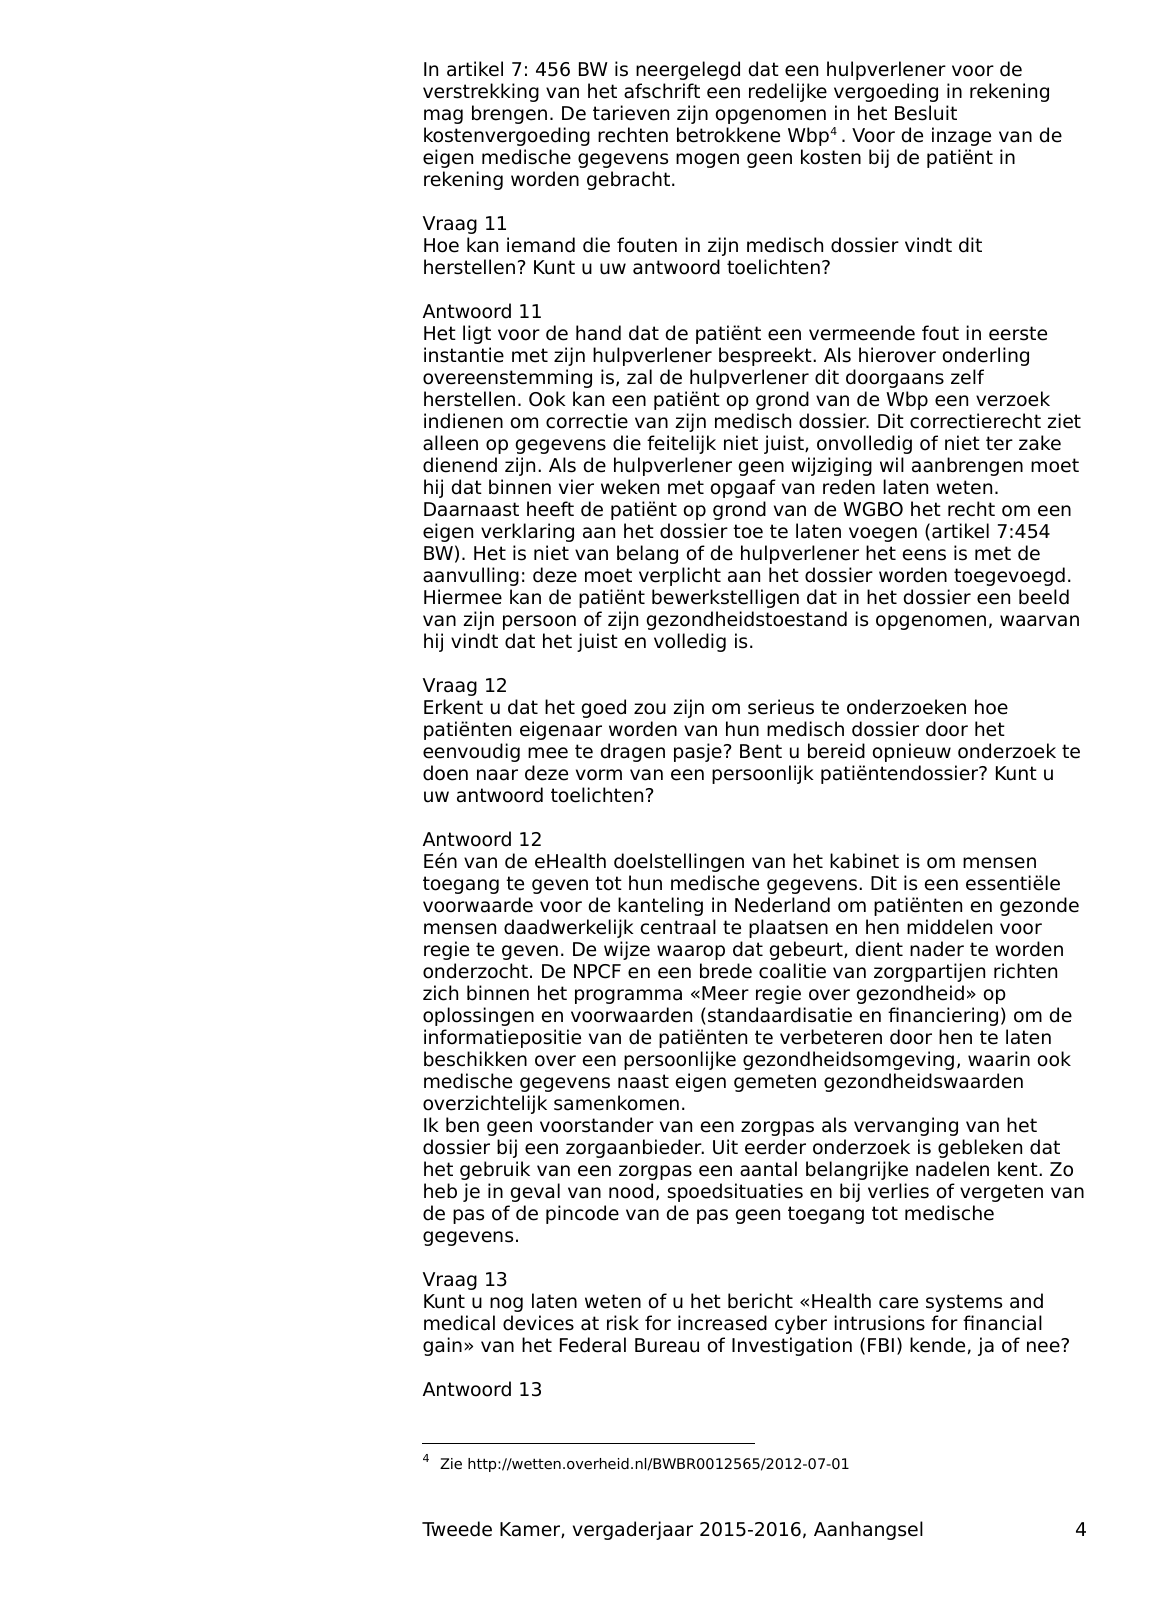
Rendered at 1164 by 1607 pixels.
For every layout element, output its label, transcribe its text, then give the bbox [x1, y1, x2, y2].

text Daarnaast heeft de patiënt op grond van de WGBO het recht om een eigen verklaring aan het dossier toe te laten voegen (artikel 7:454 BW). Het is niet van belang of de hulpverlener het eens is met de aanvulling: deze moet verplicht aan het dossier worden toegevoegd. Hiermee kan de patiënt bewerkstelligen dat in het dossier een beeld van zijn persoon of zijn gezondheidstoestand is opgenomen, waarvan hij vindt dat het juist en volledig is. [422, 499, 1087, 653]
text Antwoord 12 [422, 829, 1087, 851]
text Hoe kan iemand die fouten in zijn medisch dossier vindt dit herstellen? Kunt u uw antwoord toelichten? [422, 235, 1087, 279]
text Antwoord 11 [422, 301, 1087, 323]
text Kunt u nog laten weten of u het bericht «Health care systems and medical devices at risk for increased cyber intrusions for financial gain» van het Federal Bureau of Investigation (FBI) kende, ja of nee? [422, 1291, 1087, 1357]
text Antwoord 13 [422, 1379, 1087, 1401]
text Erkent u dat het goed zou zijn om serieus te onderzoeken hoe patiënten eigenaar worden van hun medisch dossier door het eenvoudig mee te dragen pasje? Bent u bereid opnieuw onderzoek te doen naar deze vorm van een persoonlijk patiëntendossier? Kunt u uw antwoord toelichten? [422, 697, 1087, 807]
text Het ligt voor de hand dat de patiënt een vermeende fout in eerste instantie met zijn hulpverlener bespreekt. Als hierover onderling overeenstemming is, zal de hulpverlener dit doorgaans zelf herstellen. Ook kan een patiënt op grond van de Wbp een verzoek indienen om correctie van zijn medisch dossier. Dit correctierecht ziet alleen op gegevens die feitelijk niet juist, onvolledig of niet ter zake dienend zijn. Als de hulpverlener geen wijziging wil aanbrengen moet hij dat binnen vier weken met opgaaf van reden laten weten. [422, 323, 1087, 499]
text Vraag 11 [422, 213, 1087, 235]
text Zie http://wetten.overheid.nl/BWBR0012565/2012-07-01 [422, 1452, 1087, 1474]
text Eén van de eHealth doelstellingen van het kabinet is om mensen toegang te geven tot hun medische gegevens. Dit is een essentiële voorwaarde voor de kanteling in Nederland om patiënten en gezonde mensen daadwerkelijk centraal te plaatsen en hen middelen voor regie te geven. De wijze waarop dat gebeurt, dient nader te worden onderzocht. De NPCF en een brede coalitie van zorgpartijen richten zich binnen het programma «Meer regie over gezondheid» op oplossingen en voorwaarden (standaardisatie en financiering) om de informatiepositie van de patiënten te verbeteren door hen te laten beschikken over een persoonlijke gezondheidsomgeving, waarin ook medische gegevens naast eigen gemeten gezondheidswaarden overzichtelijk samenkomen. [422, 851, 1087, 1115]
text In artikel 7: 456 BW is neergelegd dat een hulpverlener voor de verstrekking van het afschrift een redelijke vergoeding in rekening mag brengen. De tarieven zijn opgenomen in het Besluit kostenvergoeding rechten betrokkene Wbp. Voor de inzage van de eigen medische gegevens mogen geen kosten bij de patiënt in rekening worden gebracht. [422, 59, 1087, 191]
text Ik ben geen voorstander van een zorgpas als vervanging van het dossier bij een zorgaanbieder. Uit eerder onderzoek is gebleken dat het gebruik van een zorgpas een aantal belangrijke nadelen kent. Zo heb je in geval van nood, spoedsituaties en bij verlies of vergeten van de pas of de pincode van de pas geen toegang tot medische gegevens. [422, 1115, 1087, 1247]
text Vraag 13 [422, 1269, 1087, 1291]
text Vraag 12 [422, 675, 1087, 697]
